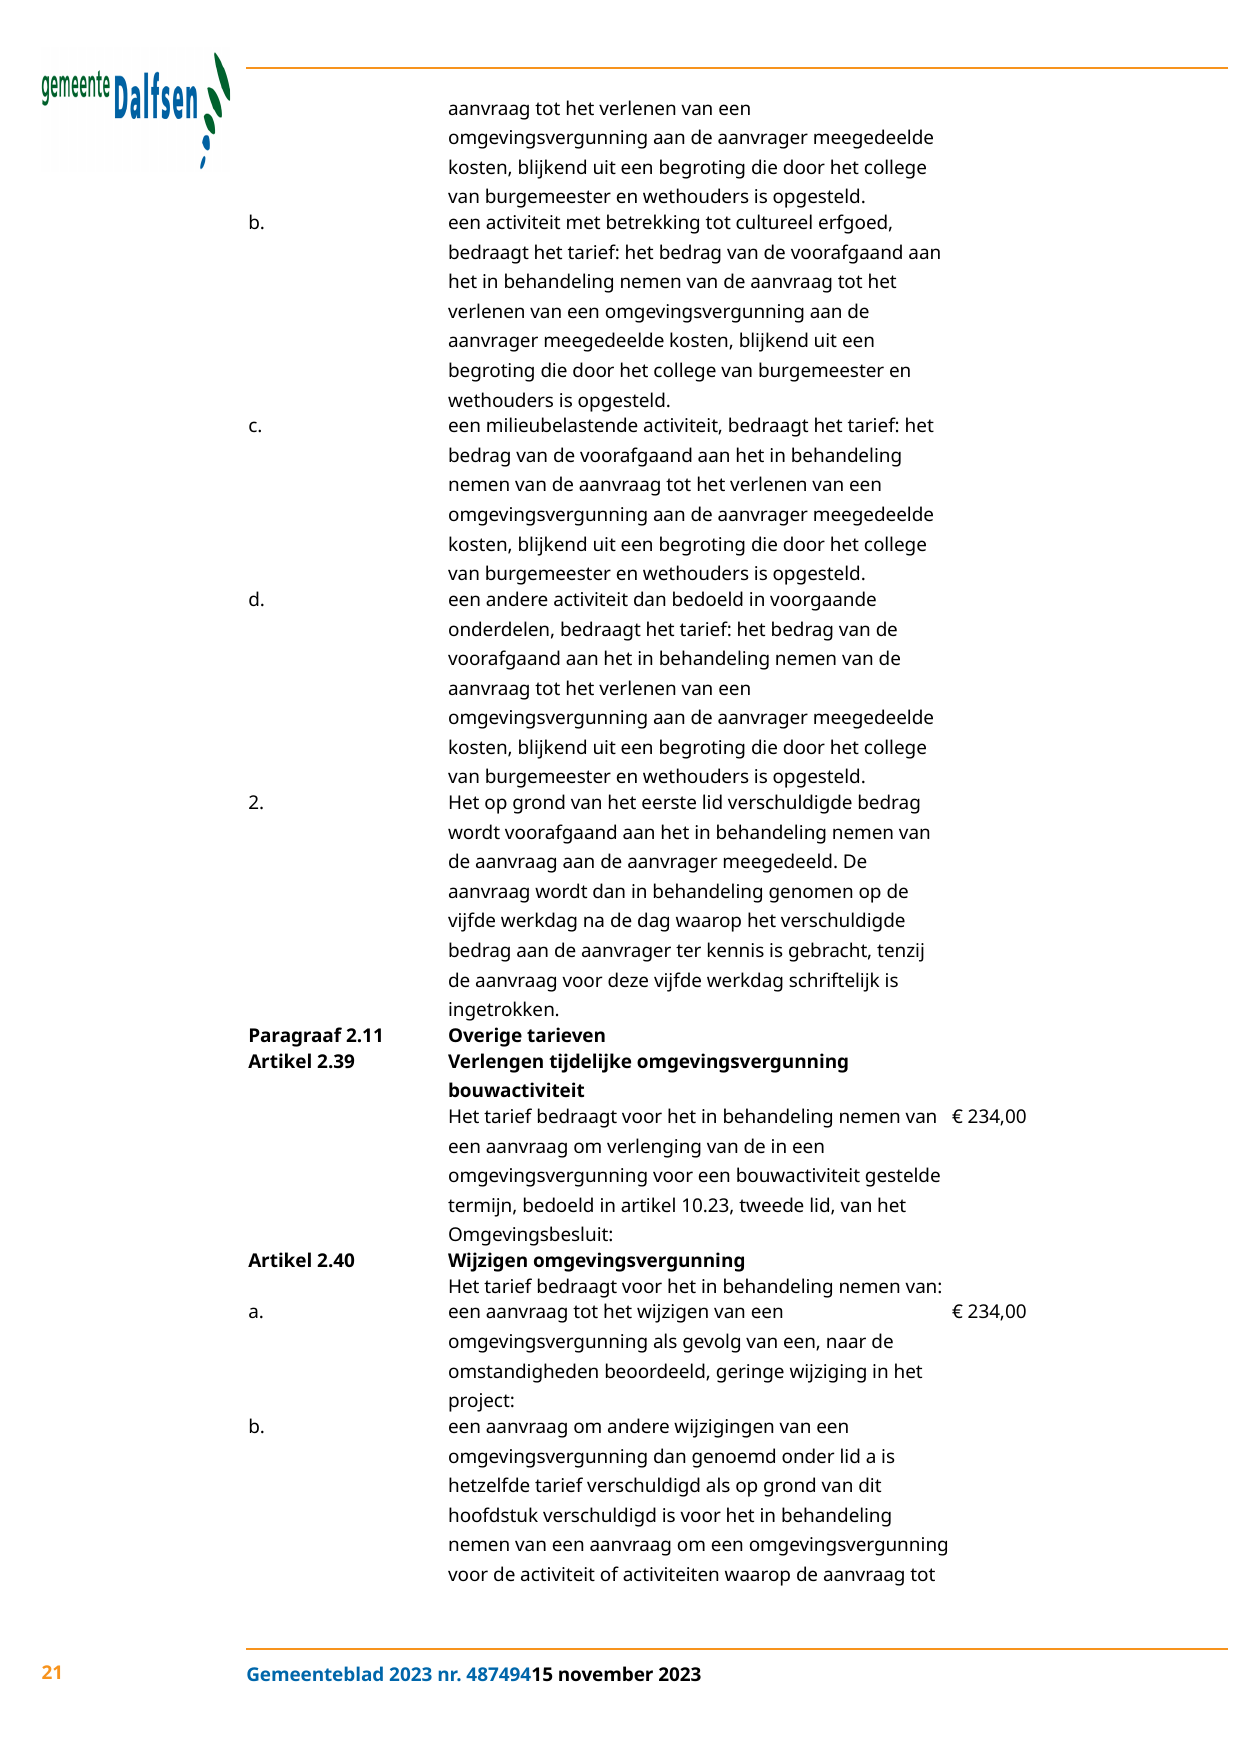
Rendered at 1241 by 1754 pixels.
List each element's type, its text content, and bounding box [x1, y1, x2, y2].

table_cell b. [248, 1413, 448, 1587]
table_cell een aanvraag om andere wijzigingen van een omgevingsvergunning dan genoemd onder lid a is hetzelfde tarief verschuldigd als op grond van dit hoofdstuk verschuldigd is voor het in behandeling nemen van een aanvraag om een omgevingsvergunning voor de activiteit of activiteiten waarop de aanvraag tot [448, 1413, 952, 1587]
table_cell Overige tarieven [448, 1022, 952, 1048]
table_cell Artikel 2.39 [248, 1048, 448, 1103]
table_cell Verlengen tijdelijke omgevingsvergunning bouwactiviteit [448, 1048, 952, 1103]
table_cell Artikel 2.40 [248, 1247, 448, 1273]
table_cell [952, 413, 1152, 586]
table_cell een activiteit met betrekking tot cultureel erfgoed, bedraagt het tarief: het bedrag van de voorafgaand aan het in behandeling nemen van de aanvraag tot het verlenen van een omgevingsvergunning aan de aanvrager meegedeelde kosten, blijkend uit een begroting die door het college van burgemeester en wethouders is opgesteld. [448, 209, 952, 412]
table_cell [952, 1048, 1152, 1103]
table_cell c. [248, 413, 448, 586]
table_cell b. [248, 209, 448, 412]
table_cell a. [248, 1299, 448, 1413]
table_cell Het tarief bedraagt voor het in behandeling nemen van: [448, 1273, 952, 1299]
table_cell [952, 95, 1152, 209]
table_cell een aanvraag tot het wijzigen van een omgevingsvergunning als gevolg van een, naar de omstandigheden beoordeeld, geringe wijziging in het project: [448, 1299, 952, 1413]
table_cell [952, 1022, 1152, 1048]
table_cell [248, 1103, 448, 1247]
table_cell [952, 1413, 1152, 1587]
table_cell een milieubelastende activiteit, bedraagt het tarief: het bedrag van de voorafgaand aan het in behandeling nemen van de aanvraag tot het verlenen van een omgevingsvergunning aan de aanvrager meegedeelde kosten, blijkend uit een begroting die door het college van burgemeester en wethouders is opgesteld. [448, 413, 952, 586]
table_cell [952, 1247, 1152, 1273]
table_cell [952, 209, 1152, 412]
table_cell d. [248, 586, 448, 789]
table_cell Wijzigen omgevingsvergunning [448, 1247, 952, 1273]
table_cell een andere activiteit dan bedoeld in voorgaande onderdelen, bedraagt het tarief: het bedrag van de voorafgaand aan het in behandeling nemen van de aanvraag tot het verlenen van een omgevingsvergunning aan de aanvrager meegedeelde kosten, blijkend uit een begroting die door het college van burgemeester en wethouders is opgesteld. [448, 586, 952, 789]
picture [41, 47, 231, 172]
table_cell [248, 95, 448, 209]
table_cell [952, 1273, 1152, 1299]
table_cell aanvraag tot het verlenen van een omgevingsvergunning aan de aanvrager meegedeelde kosten, blijkend uit een begroting die door het college van burgemeester en wethouders is opgesteld. [448, 95, 952, 209]
table_cell 2. [248, 789, 448, 1022]
table_cell [952, 586, 1152, 789]
table_cell € 234,00 [952, 1299, 1152, 1413]
table_cell Het op grond van het eerste lid verschuldigde bedrag wordt voorafgaand aan het in behandeling nemen van de aanvraag aan de aanvrager meegedeeld. De aanvraag wordt dan in behandeling genomen op de vijfde werkdag na de dag waarop het verschuldigde bedrag aan de aanvrager ter kennis is gebracht, tenzij de aanvraag voor deze vijfde werkdag schriftelijk is ingetrokken. [448, 789, 952, 1022]
table_cell € 234,00 [952, 1103, 1152, 1247]
table_cell [952, 789, 1152, 1022]
table_cell [248, 1273, 448, 1299]
table_cell Paragraaf 2.11 [248, 1022, 448, 1048]
table_cell Het tarief bedraagt voor het in behandeling nemen van een aanvraag om verlenging van de in een omgevingsvergunning voor een bouwactiviteit gestelde termijn, bedoeld in artikel 10.23, tweede lid, van het Omgevingsbesluit: [448, 1103, 952, 1247]
